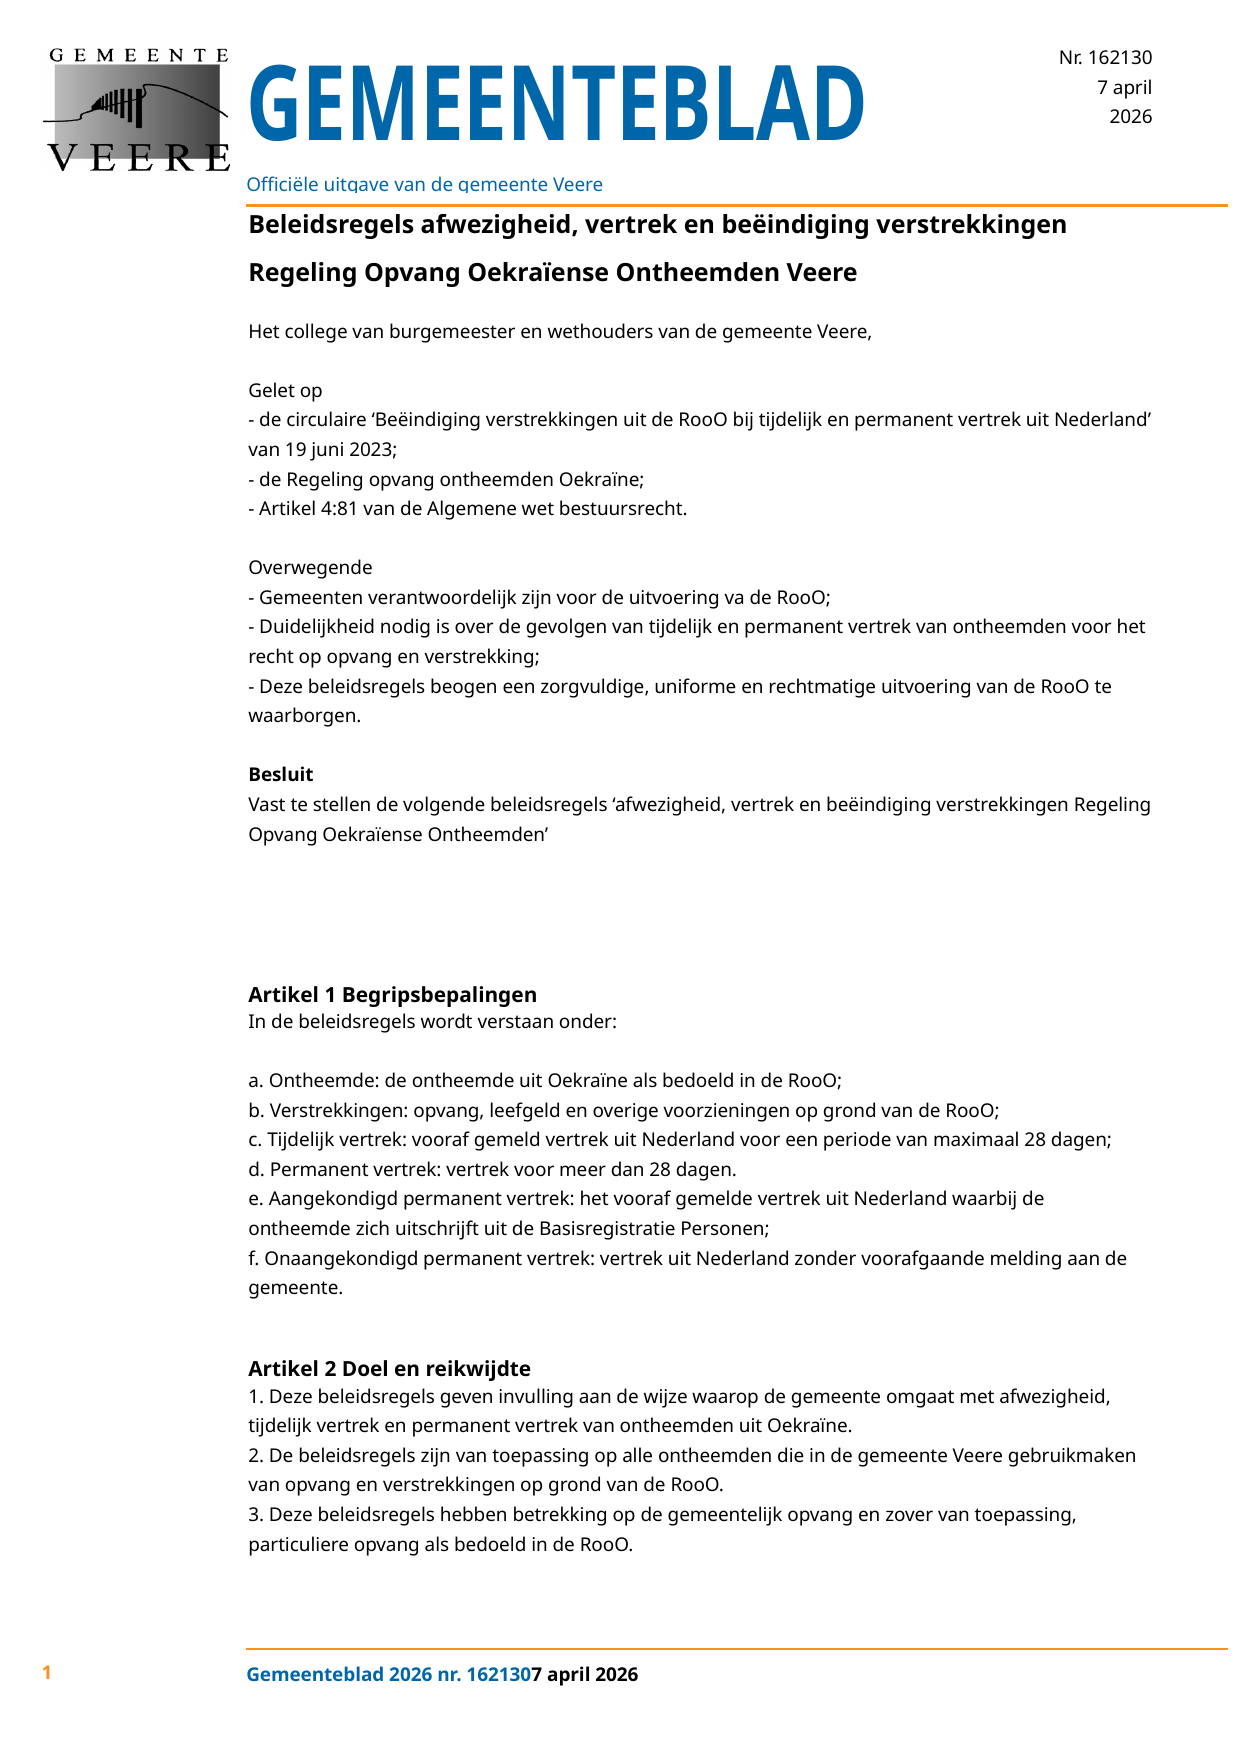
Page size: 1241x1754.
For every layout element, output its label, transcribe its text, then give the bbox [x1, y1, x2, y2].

text d. Permanent vertrek: vertrek voor meer dan 28 dagen. [248, 1156, 1152, 1182]
text - de Regeling opvang ontheemden Oekraïne; [248, 466, 1152, 492]
text - Gemeenten verantwoordelijk zijn voor de uitvoering va de RooO; [248, 584, 1152, 610]
text Artikel 1 Begripsbepalingen [248, 980, 1152, 1008]
text - Deze beleidsregels beogen een zorgvuldige, uniforme en rechtmatige uitvoering van de RooO te waarborgen. [248, 673, 1152, 728]
text - Artikel 4:81 van de Algemene wet bestuursrecht. [248, 495, 1152, 521]
text Artikel 2 Doel en reikwijdte [248, 1354, 1152, 1383]
text c. Tijdelijk vertrek: vooraf gemeld vertrek uit Nederland voor een periode van maximaal 28 dagen; [248, 1126, 1152, 1152]
text 1. Deze beleidsregels geven invulling aan de wijze waarop de gemeente omgaat met afwezigheid, tijdelijk vertrek en permanent vertrek van ontheemden uit Oekraïne. [248, 1383, 1152, 1438]
text Besluit [248, 762, 1152, 787]
picture [41, 47, 231, 172]
text - Duidelijkheid nodig is over de gevolgen van tijdelijk en permanent vertrek van ontheemden voor het recht op opvang en verstrekking; [248, 614, 1152, 669]
text a. Ontheemde: de ontheemde uit Oekraïne als bedoeld in de RooO; [248, 1067, 1152, 1093]
text In de beleidsregels wordt verstaan onder: [248, 1008, 1152, 1034]
text e. Aangekondigd permanent vertrek: het vooraf gemelde vertrek uit Nederland waarbij de ontheemde zich uitschrijft uit de Basisregistratie Personen; [248, 1186, 1152, 1241]
text Gelet op [248, 377, 1152, 403]
text f. Onaangekondigd permanent vertrek: vertrek uit Nederland zonder voorafgaande melding aan de gemeente. [248, 1245, 1152, 1300]
text 2. De beleidsregels zijn van toepassing op alle ontheemden die in de gemeente Veere gebruikmaken van opvang en verstrekkingen op grond van de RooO. [248, 1442, 1152, 1497]
text Beleidsregels afwezigheid, vertrek en beëindiging verstrekkingen Regeling Opvang Oekraïense Ontheemden Veere [248, 207, 1152, 288]
text Het college van burgemeester en wethouders van de gemeente Veere, [248, 318, 1152, 344]
text Overwegende [248, 554, 1152, 580]
text 3. Deze beleidsregels hebben betrekking op de gemeentelijk opvang en zover van toepassing, particuliere opvang als bedoeld in de RooO. [248, 1501, 1152, 1556]
text b. Verstrekkingen: opvang, leefgeld en overige voorzieningen op grond van de RooO; [248, 1097, 1152, 1123]
text - de circulaire ‘Beëindiging verstrekkingen uit de RooO bij tijdelijk en permanent vertrek uit Nederland’ van 19 juni 2023; [248, 407, 1152, 462]
text Vast te stellen de volgende beleidsregels ‘afwezigheid, vertrek en beëindiging verstrekkingen Regeling Opvang Oekraïense Ontheemden’ [248, 791, 1152, 847]
